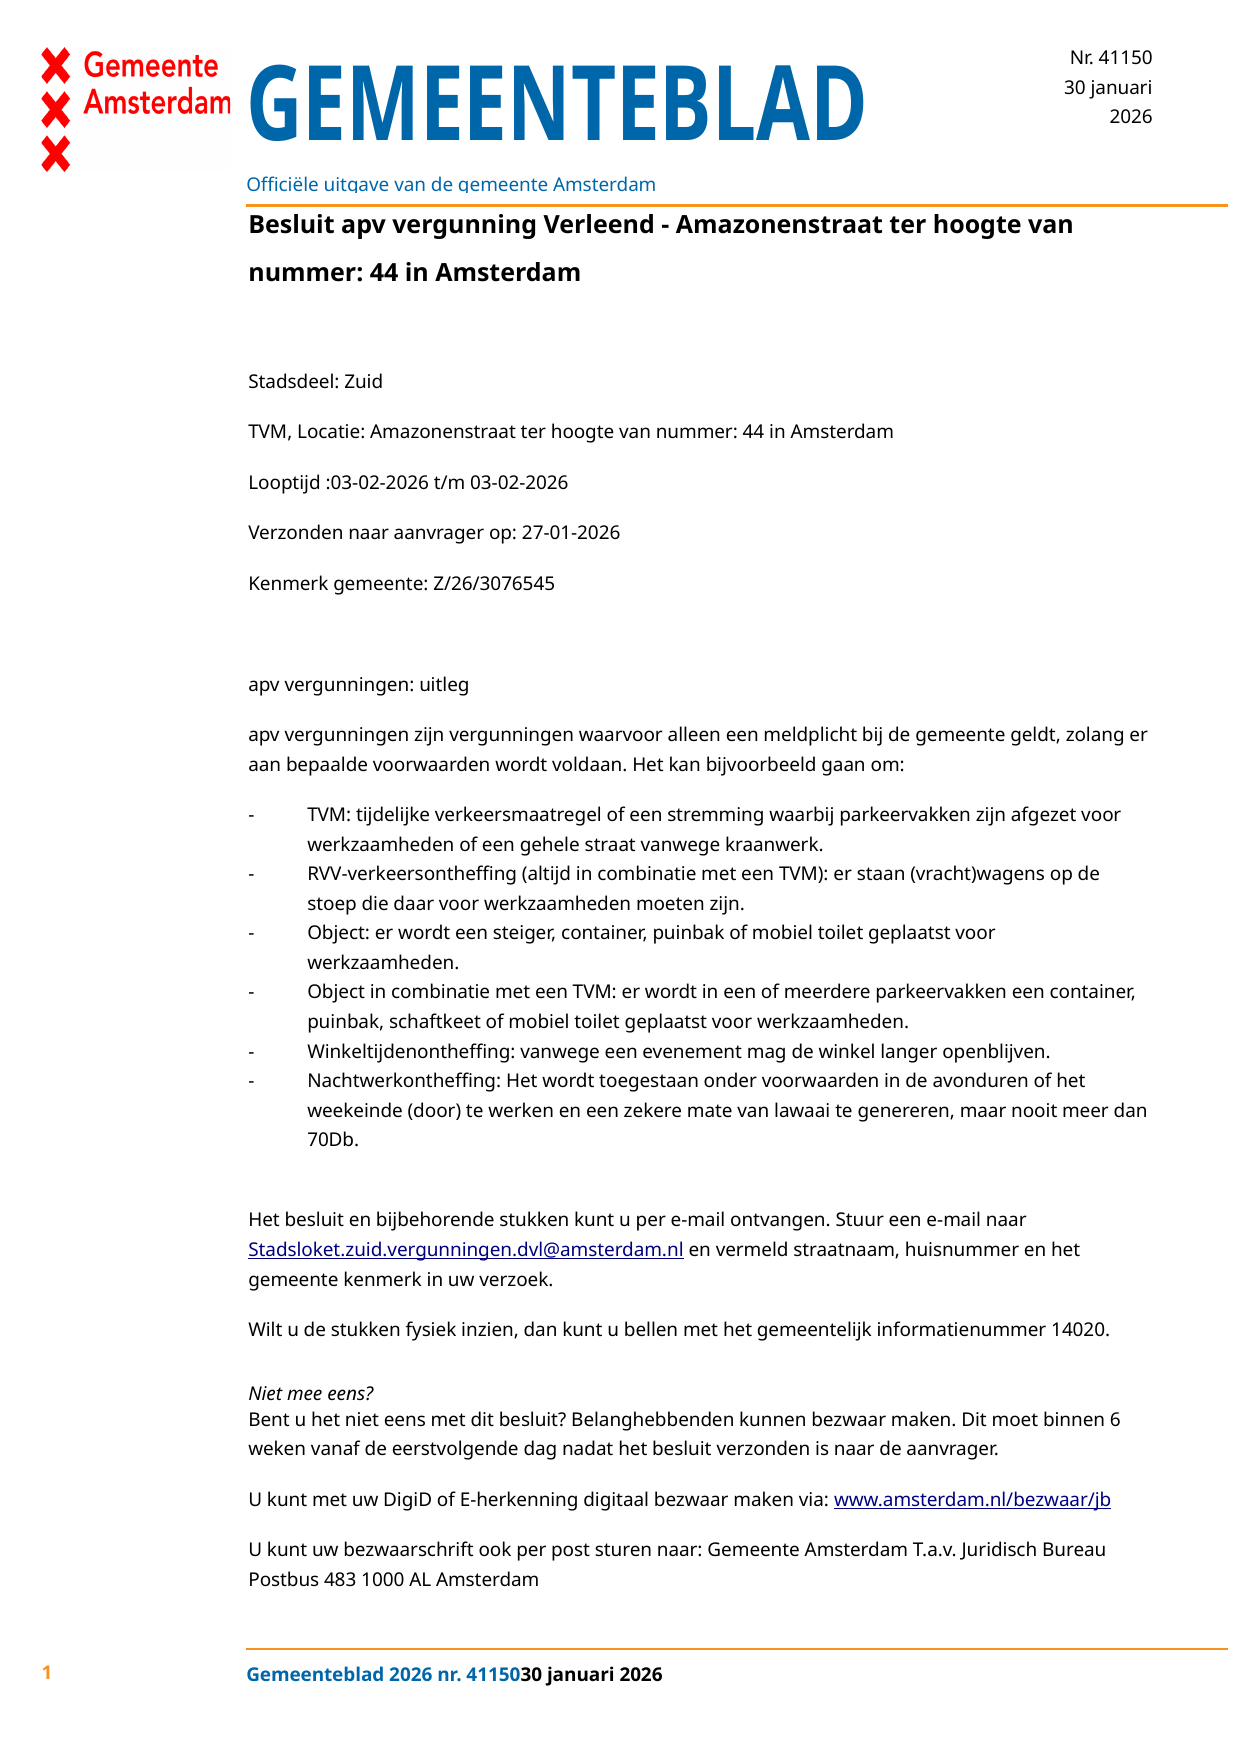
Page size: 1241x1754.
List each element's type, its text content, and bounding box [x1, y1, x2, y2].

text Kenmerk gemeente: Z/26/3076545 [248, 570, 1152, 596]
text TVM, Locatie: Amazonenstraat ter hoogte van nummer: 44 in Amsterdam [248, 419, 1152, 444]
text apv vergunningen zijn vergunningen waarvoor alleen een meldplicht bij de gemeente geldt, zolang er aan bepaalde voorwaarden wordt voldaan. Het kan bijvoorbeeld gaan om: [248, 721, 1152, 777]
list RVV-verkeersontheffing (altijd in combinatie met een TVM): er staan (vracht)wagens op de stoep die daar voor werkzaamheden moeten zijn. [248, 860, 1152, 916]
list Winkeltijdenontheffing: vanwege een evenement mag de winkel langer openblijven. [248, 1038, 1152, 1064]
text Looptijd :03-02-2026 t/m 03-02-2026 [248, 469, 1152, 495]
list Nachtwerkontheffing: Het wordt toegestaan onder voorwaarden in de avonduren of het weekeinde (door) te werken en een zekere mate van lawaai te genereren, maar nooit meer dan 70Db. [248, 1067, 1152, 1152]
picture [41, 47, 231, 172]
text Niet mee eens? [248, 1380, 1152, 1406]
text apv vergunningen: uitleg [248, 671, 1152, 697]
list Object in combinatie met een TVM: er wordt in een of meerdere parkeervakken een container, puinbak, schaftkeet of mobiel toilet geplaatst voor werkzaamheden. [248, 979, 1152, 1034]
text Het besluit en bijbehorende stukken kunt u per e-mail ontvangen. Stuur een e-mail naar Stadsloket.zuid.vergunningen.dvl@amsterdam.nl en vermeld straatnaam, huisnummer en het gemeente kenmerk in uw verzoek. [248, 1207, 1152, 1292]
text Besluit apv vergunning Verleend - Amazonenstraat ter hoogte van nummer: 44 in Amsterdam [248, 207, 1152, 288]
text U kunt met uw DigiD of E-herkenning digitaal bezwaar maken via: www.amsterdam.nl/bezwaar/jb [248, 1486, 1152, 1512]
text Verzonden naar aanvrager op: 27-01-2026 [248, 519, 1152, 545]
text Bent u het niet eens met dit besluit? Belanghebbenden kunnen bezwaar maken. Dit moet binnen 6 weken vanaf de eerstvolgende dag nadat het besluit verzonden is naar de aanvrager. [248, 1406, 1152, 1461]
text Stadsdeel: Zuid [248, 368, 1152, 394]
text U kunt uw bezwaarschrift ook per post sturen naar: Gemeente Amsterdam T.a.v. Juridisch Bureau Postbus 483 1000 AL Amsterdam [248, 1536, 1152, 1592]
list TVM: tijdelijke verkeersmaatregel of een stremming waarbij parkeervakken zijn afgezet voor werkzaamheden of een gehele straat vanwege kraanwerk. [248, 801, 1152, 857]
list Object: er wordt een steiger, container, puinbak of mobiel toilet geplaatst voor werkzaamheden. [248, 919, 1152, 975]
text Wilt u de stukken fysiek inzien, dan kunt u bellen met het gemeentelijk informatienummer 14020. [248, 1316, 1152, 1342]
